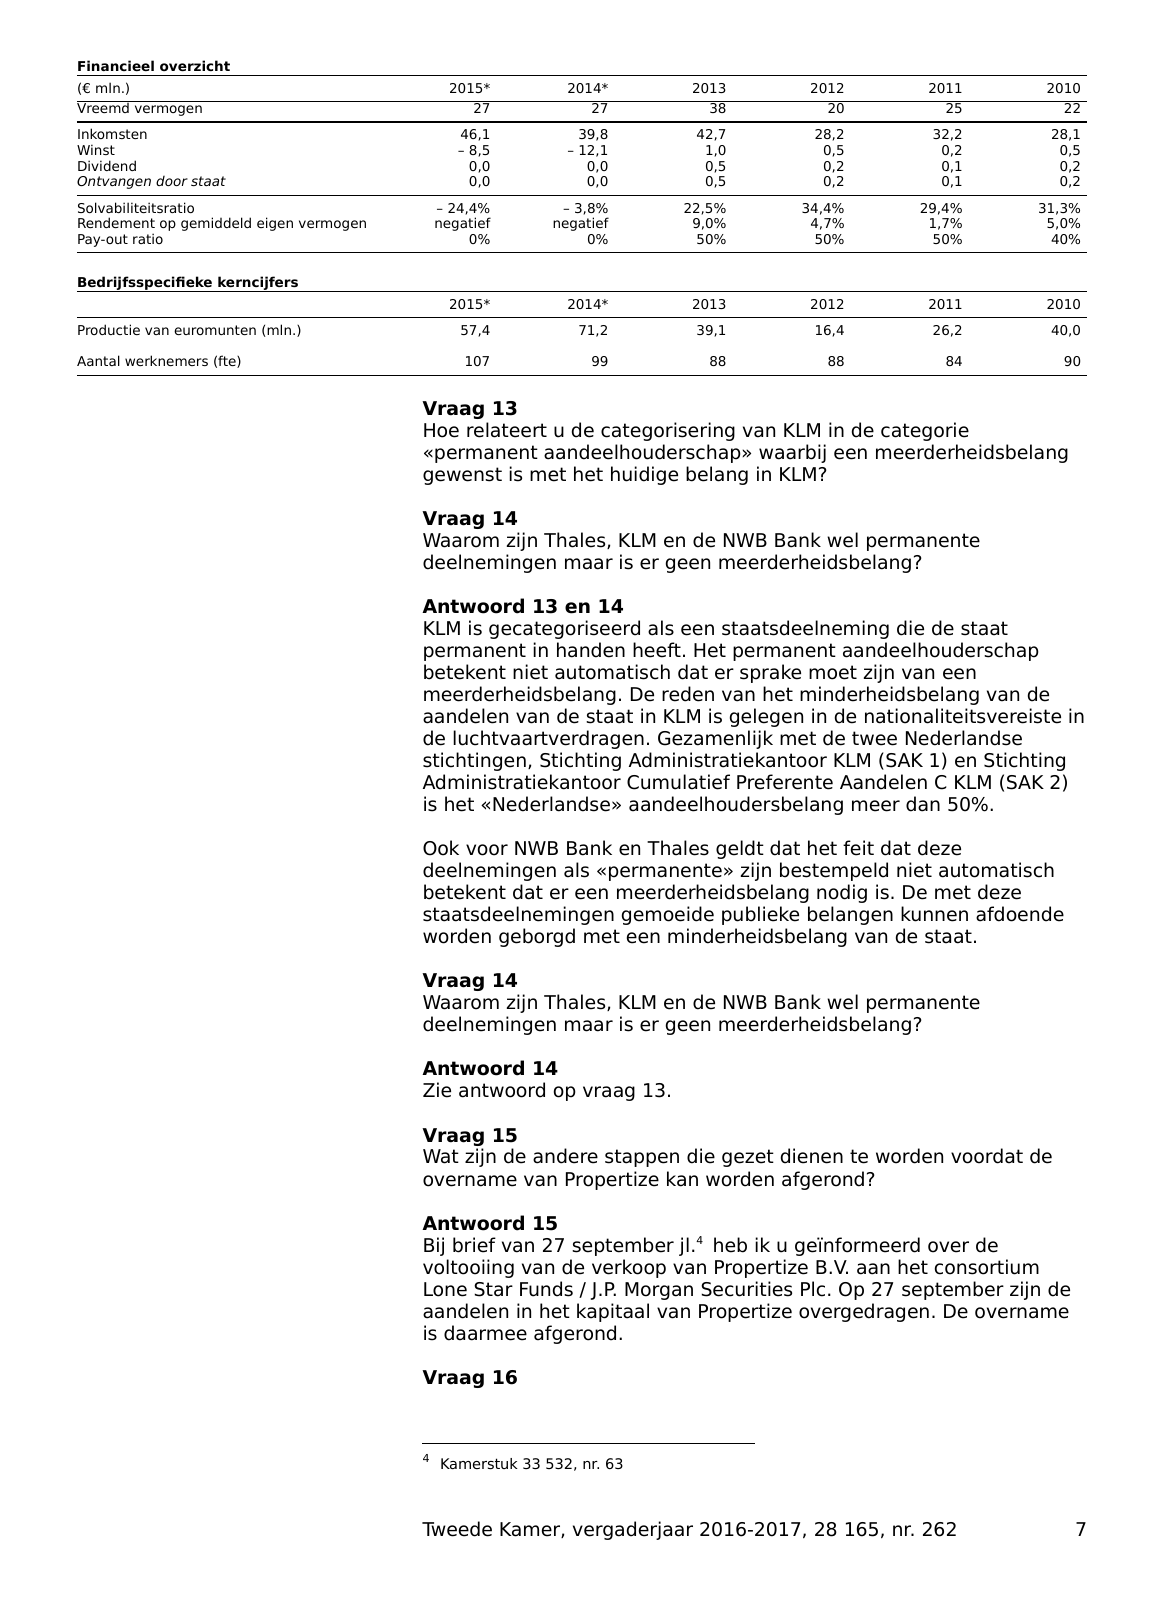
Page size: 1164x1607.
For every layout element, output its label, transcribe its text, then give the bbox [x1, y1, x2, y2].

table_cell 0,5 [614, 159, 732, 174]
table_cell 50% [614, 232, 732, 252]
table_cell 9,0% [614, 216, 732, 232]
table_cell Pay-out ratio [77, 232, 378, 252]
text KLM is gecategoriseerd als een staatsdeelneming die de staat permanent in handen heeft. Het permanent aandeelhouderschap betekent niet automatisch dat er sprake moet zijn van een meerderheidsbelang. De reden van het minderheidsbelang van de aandelen van de staat in KLM is gelegen in de nationaliteitsvereiste in de luchtvaartverdragen. Gezamenlijk met de twee Nederlandse stichtingen, Stichting Administratiekantoor KLM (SAK 1) en Stichting Administratiekantoor Cumulatief Preferente Aandelen C KLM (SAK 2) is het «Nederlandse» aandeelhoudersbelang meer dan 50%. [422, 618, 1087, 816]
table_cell Solvabiliteitsratio [77, 196, 378, 216]
table_cell 88 [614, 354, 732, 375]
table_cell 99 [496, 354, 614, 375]
table_cell negatief [378, 216, 496, 232]
table_cell 0% [496, 232, 614, 252]
table_cell – 8,5 [378, 143, 496, 158]
text Zie antwoord op vraag 13. [422, 1080, 1087, 1102]
table_cell Inkomsten [77, 123, 378, 143]
table_cell 0,0 [378, 174, 496, 195]
table_cell [732, 339, 850, 354]
table_cell 28,1 [969, 123, 1087, 143]
text Ook voor NWB Bank en Thales geldt dat het feit dat deze deelnemingen als «permanente» zijn bestempeld niet automatisch betekent dat er een meerderheidsbelang nodig is. De met deze staatsdeelnemingen gemoeide publieke belangen kunnen afdoende worden geborgd met een minderheidsbelang van de staat. [422, 838, 1087, 948]
table_cell Rendement op gemiddeld eigen vermogen [77, 216, 378, 232]
table_cell 5,0% [969, 216, 1087, 232]
table_cell 1,7% [850, 216, 968, 232]
table_cell Aantal werknemers (fte) [77, 354, 378, 375]
table_cell 32,2 [850, 123, 968, 143]
text Waarom zijn Thales, KLM en de NWB Bank wel permanente deelnemingen maar is er geen meerderheidsbelang? [422, 992, 1087, 1036]
table_cell 0,2 [732, 159, 850, 174]
table_cell [614, 339, 732, 354]
table_cell 2011 [850, 292, 968, 317]
table_cell 20 [732, 102, 850, 121]
text Vraag 16 [422, 1367, 1087, 1389]
table_cell Productie van euromunten (mln.) [77, 318, 378, 338]
table_cell 2015* [378, 292, 496, 317]
table_cell 22 [969, 102, 1087, 121]
table_cell 27 [378, 102, 496, 121]
text Antwoord 13 en 14 [422, 596, 1087, 618]
table_cell 0,2 [732, 174, 850, 195]
table_cell 2012 [732, 292, 850, 317]
table_cell 4,7% [732, 216, 850, 232]
text Vraag 14 [422, 970, 1087, 992]
table_cell 25 [850, 102, 968, 121]
table_header Financieel overzicht [77, 59, 1087, 75]
text Vraag 14 [422, 508, 1087, 530]
table_cell 2010 [969, 292, 1087, 317]
table_cell 39,1 [614, 318, 732, 338]
table_cell 16,4 [732, 318, 850, 338]
text Wat zijn de andere stappen die gezet dienen te worden voordat de overname van Propertize kan worden afgerond? [422, 1146, 1087, 1190]
table_header Bedrijfsspecifieke kerncijfers [77, 275, 1087, 291]
table_cell [969, 339, 1087, 354]
table_cell 2014* [496, 76, 614, 101]
table_cell – 24,4% [378, 196, 496, 216]
table_cell – 3,8% [496, 196, 614, 216]
table_cell 46,1 [378, 123, 496, 143]
table_cell 26,2 [850, 318, 968, 338]
text Kamerstuk 33 532, nr. 63 [422, 1452, 1087, 1474]
table_cell 50% [732, 232, 850, 252]
table_cell 40% [969, 232, 1087, 252]
table_cell 0% [378, 232, 496, 252]
table_cell 29,4% [850, 196, 968, 216]
table_cell 0,2 [969, 174, 1087, 195]
table_cell 28,2 [732, 123, 850, 143]
text Vraag 13 [422, 398, 1087, 420]
table_cell Winst [77, 143, 378, 158]
text Antwoord 14 [422, 1058, 1087, 1080]
table_cell 0,2 [969, 159, 1087, 174]
table_cell 0,2 [850, 143, 968, 158]
table_cell 2011 [850, 76, 968, 101]
text Bij brief van 27 september jl. heb ik u geïnformeerd over de voltooiing van de verkoop van Propertize B.V. aan het consortium Lone Star Funds / J.P. Morgan Securities Plc. Op 27 september zijn de aandelen in het kapitaal van Propertize overgedragen. De overname is daarmee afgerond. [422, 1234, 1087, 1344]
table_cell 84 [850, 354, 968, 375]
table_cell 34,4% [732, 196, 850, 216]
table_cell 1,0 [614, 143, 732, 158]
text Vraag 15 [422, 1124, 1087, 1146]
table_cell Ontvangen door staat [77, 174, 378, 195]
text Waarom zijn Thales, KLM en de NWB Bank wel permanente deelnemingen maar is er geen meerderheidsbelang? [422, 530, 1087, 574]
table_cell 2012 [732, 76, 850, 101]
table_cell 0,0 [378, 159, 496, 174]
table_cell 22,5% [614, 196, 732, 216]
table_cell [496, 339, 614, 354]
table_cell 50% [850, 232, 968, 252]
table_cell [850, 339, 968, 354]
table_cell 2015* [378, 76, 496, 101]
table_cell [77, 339, 378, 354]
table_cell 0,5 [969, 143, 1087, 158]
table_cell 2014* [496, 292, 614, 317]
table_cell 107 [378, 354, 496, 375]
table_cell 0,0 [496, 159, 614, 174]
table_cell Vreemd vermogen [77, 102, 378, 121]
text Hoe relateert u de categorisering van KLM in de categorie «permanent aandeelhouderschap» waarbij een meerderheidsbelang gewenst is met het huidige belang in KLM? [422, 420, 1087, 486]
table_cell 31,3% [969, 196, 1087, 216]
table_cell 0,1 [850, 159, 968, 174]
table_cell 27 [496, 102, 614, 121]
table_cell [378, 339, 496, 354]
table_cell 2013 [614, 292, 732, 317]
table_cell 57,4 [378, 318, 496, 338]
table_cell – 12,1 [496, 143, 614, 158]
table_cell 0,0 [496, 174, 614, 195]
text Antwoord 15 [422, 1213, 1087, 1234]
table_cell 38 [614, 102, 732, 121]
table_cell 39,8 [496, 123, 614, 143]
table_cell 88 [732, 354, 850, 375]
table_cell 2013 [614, 76, 732, 101]
table_cell 0,5 [614, 174, 732, 195]
table_cell 90 [969, 354, 1087, 375]
table_cell 0,1 [850, 174, 968, 195]
table_cell 2010 [969, 76, 1087, 101]
table_cell Dividend [77, 159, 378, 174]
table_cell 0,5 [732, 143, 850, 158]
table_cell 40,0 [969, 318, 1087, 338]
table_cell [77, 292, 378, 317]
table_cell 71,2 [496, 318, 614, 338]
table_cell negatief [496, 216, 614, 232]
table_cell 42,7 [614, 123, 732, 143]
table_cell (€ mln.) [77, 76, 378, 101]
